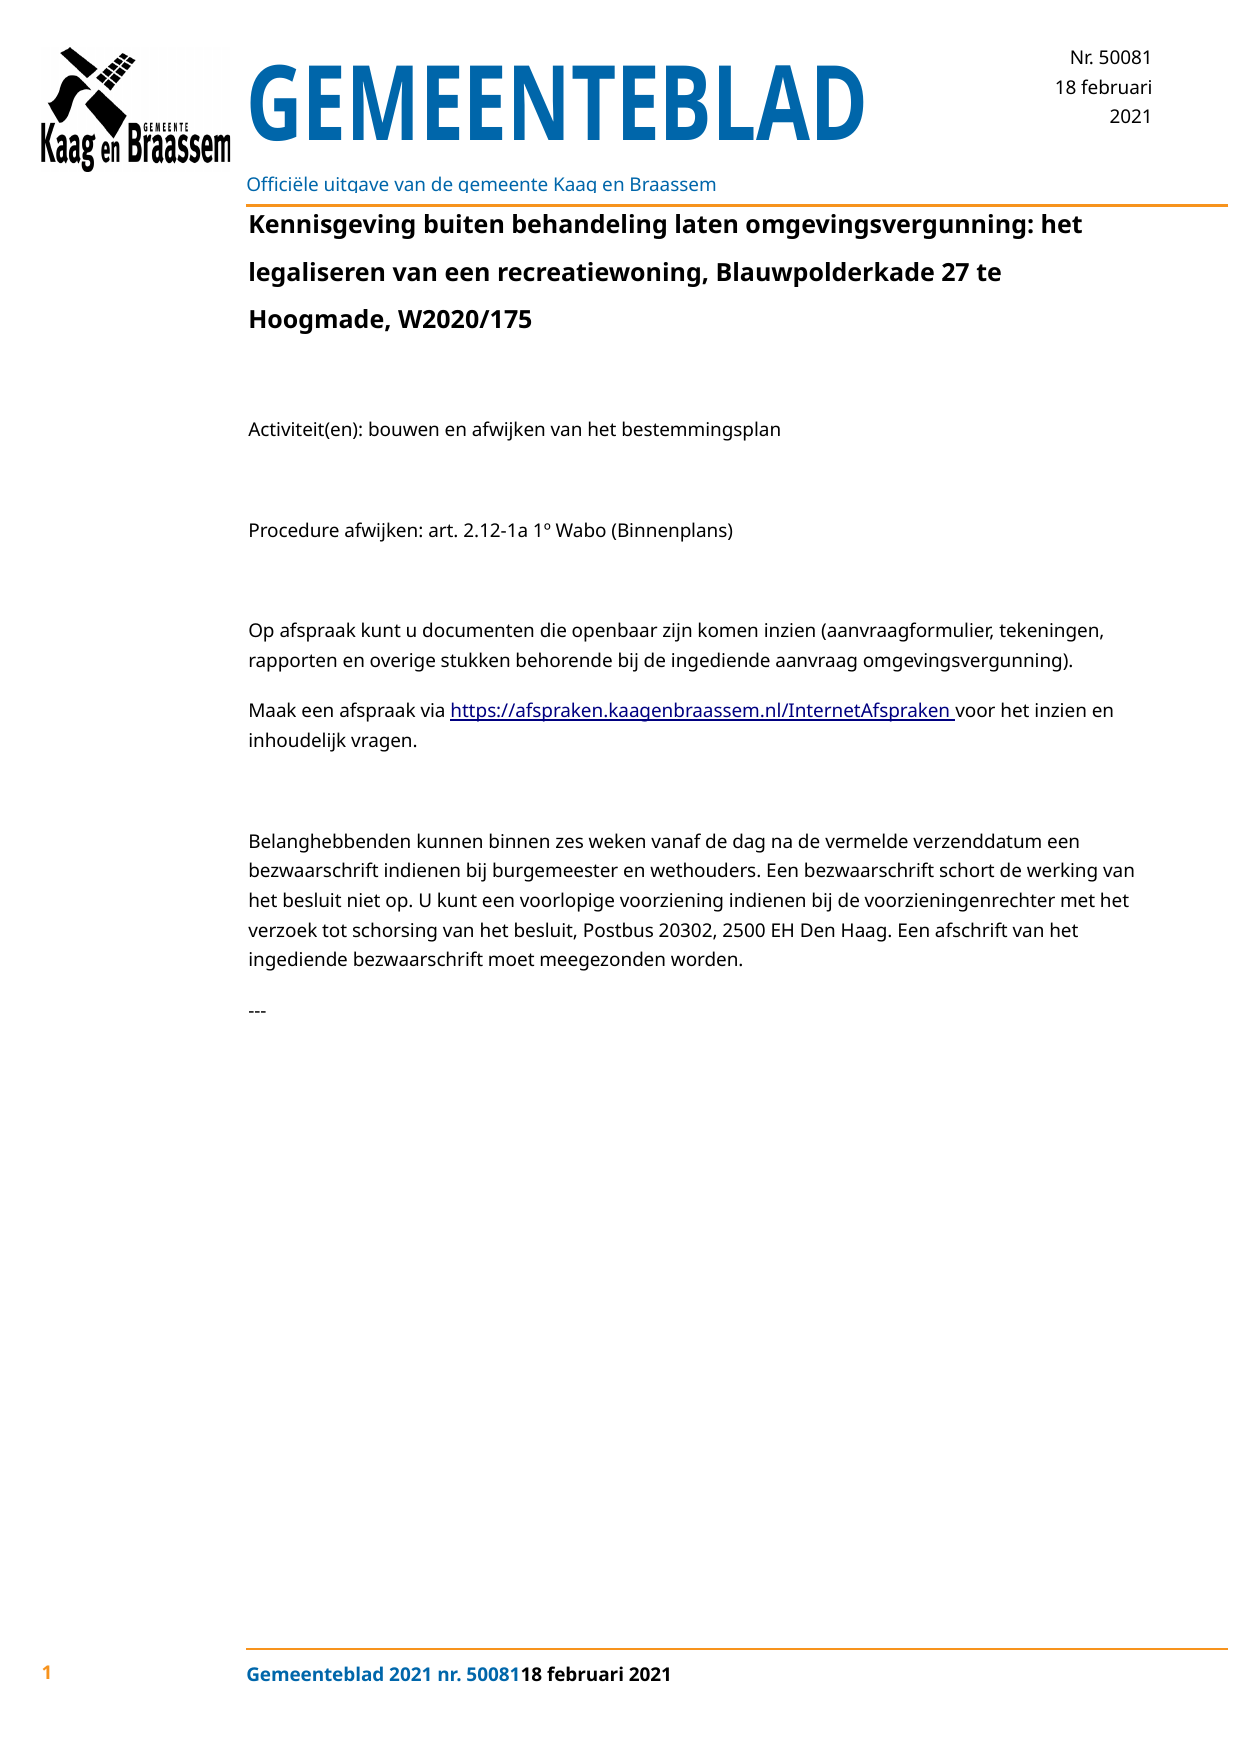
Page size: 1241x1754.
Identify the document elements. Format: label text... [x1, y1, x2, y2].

text Kennisgeving buiten behandeling laten omgevingsvergunning: het legaliseren van een recreatiewoning, Blauwpolderkade 27 te Hoogmade, W2020/175 [248, 207, 1152, 336]
text Procedure afwijken: art. 2.12-1a 1º Wabo (Binnenplans) [248, 517, 1152, 542]
text Maak een afspraak via https://afspraken.kaagenbraassem.nl/InternetAfspraken voor het inzien en inhoudelijk vragen. [248, 698, 1152, 753]
text Activiteit(en): bouwen en afwijken van het bestemmingsplan [248, 416, 1152, 442]
text --- [248, 997, 1152, 1022]
text Op afspraak kunt u documenten die openbaar zijn komen inzien (aanvraagformulier, tekeningen, rapporten en overige stukken behorende bij de ingediende aanvraag omgevingsvergunning). [248, 618, 1152, 673]
picture [41, 47, 231, 172]
text Belanghebbenden kunnen binnen zes weken vanaf de dag na de vermelde verzenddatum een bezwaarschrift indienen bij burgemeester en wethouders. Een bezwaarschrift schort de werking van het besluit niet op. U kunt een voorlopige voorziening indienen bij de voorzieningenrechter met het verzoek tot schorsing van het besluit, Postbus 20302, 2500 EH Den Haag. Een afschrift van het ingediende bezwaarschrift moet meegezonden worden. [248, 828, 1152, 972]
